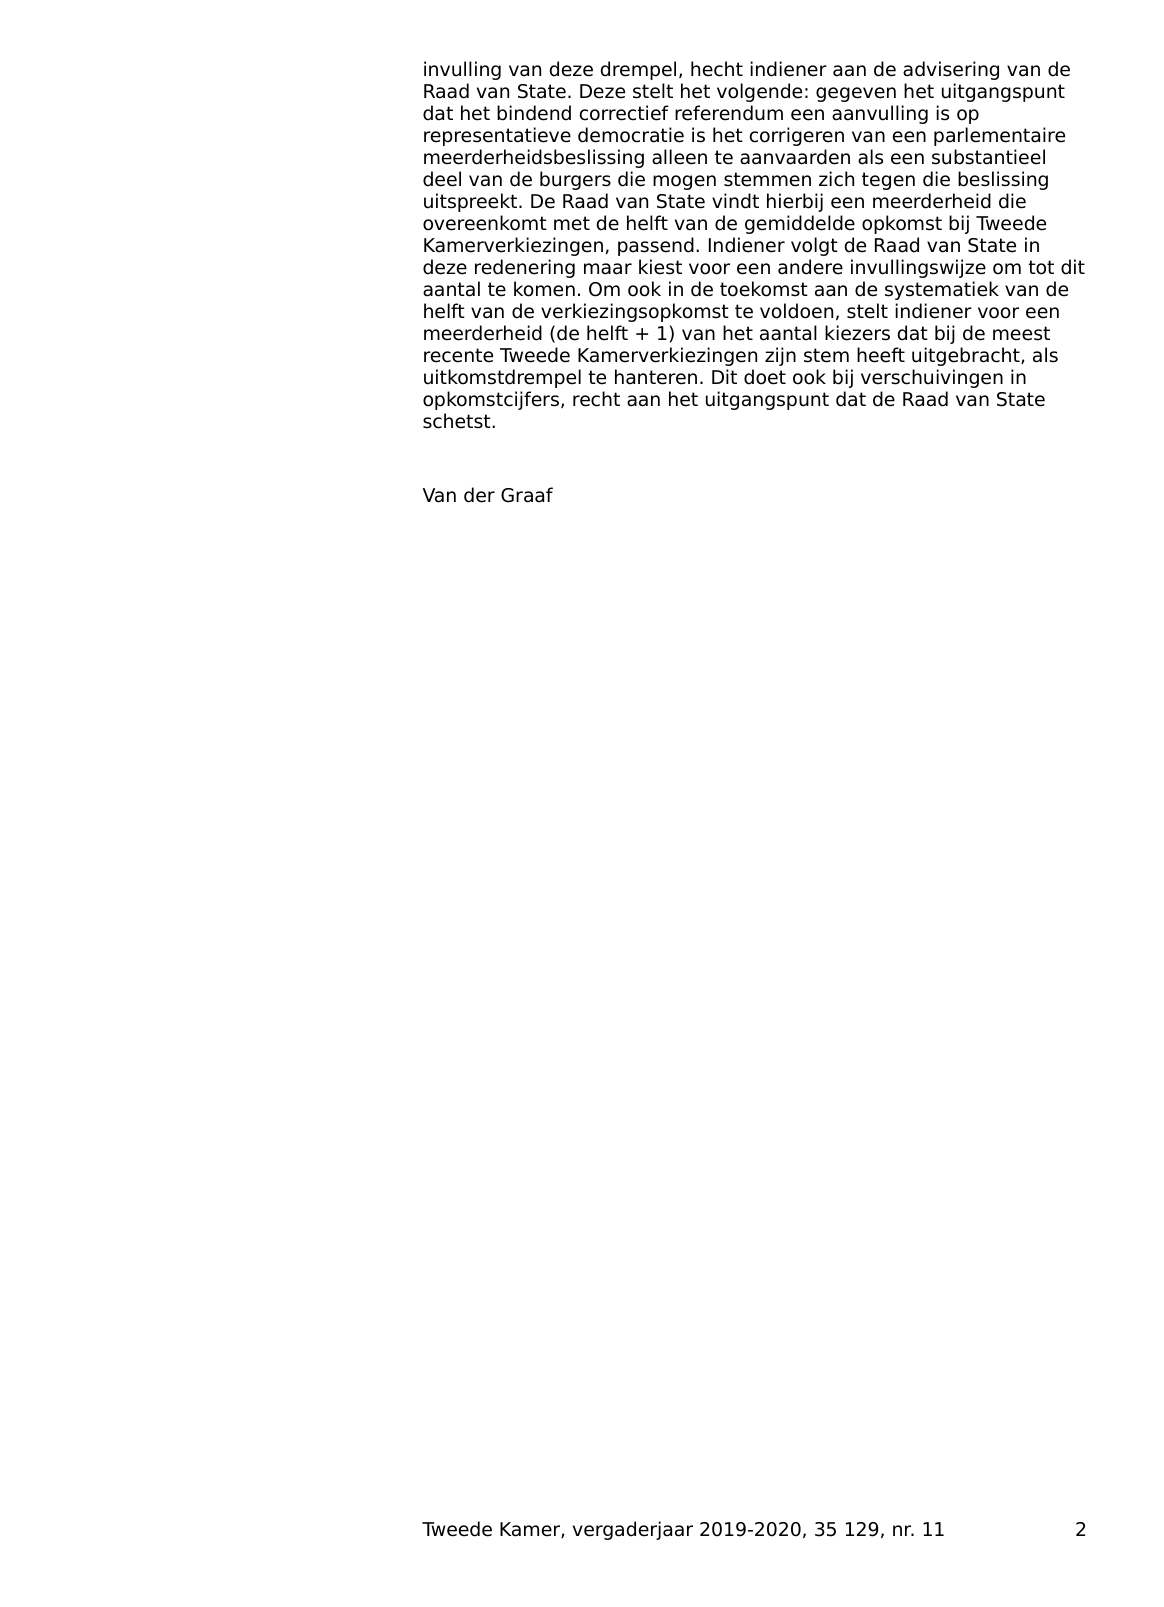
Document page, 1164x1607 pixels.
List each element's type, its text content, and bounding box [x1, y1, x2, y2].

text invulling van deze drempel, hecht indiener aan de advisering van de Raad van State. Deze stelt het volgende: gegeven het uitgangspunt dat het bindend correctief referendum een aanvulling is op representatieve democratie is het corrigeren van een parlementaire meerderheidsbeslissing alleen te aanvaarden als een substantieel deel van de burgers die mogen stemmen zich tegen die beslissing uitspreekt. De Raad van State vindt hierbij een meerderheid die overeenkomt met de helft van de gemiddelde opkomst bij Tweede Kamerverkiezingen, passend. Indiener volgt de Raad van State in deze redenering maar kiest voor een andere invullingswijze om tot dit aantal te komen. Om ook in de toekomst aan de systematiek van de helft van de verkiezingsopkomst te voldoen, stelt indiener voor een meerderheid (de helft + 1) van het aantal kiezers dat bij de meest recente Tweede Kamerverkiezingen zijn stem heeft uitgebracht, als uitkomstdrempel te hanteren. Dit doet ook bij verschuivingen in opkomstcijfers, recht aan het uitgangspunt dat de Raad van State schetst. [422, 59, 1087, 433]
text Van der Graaf [422, 463, 1087, 507]
